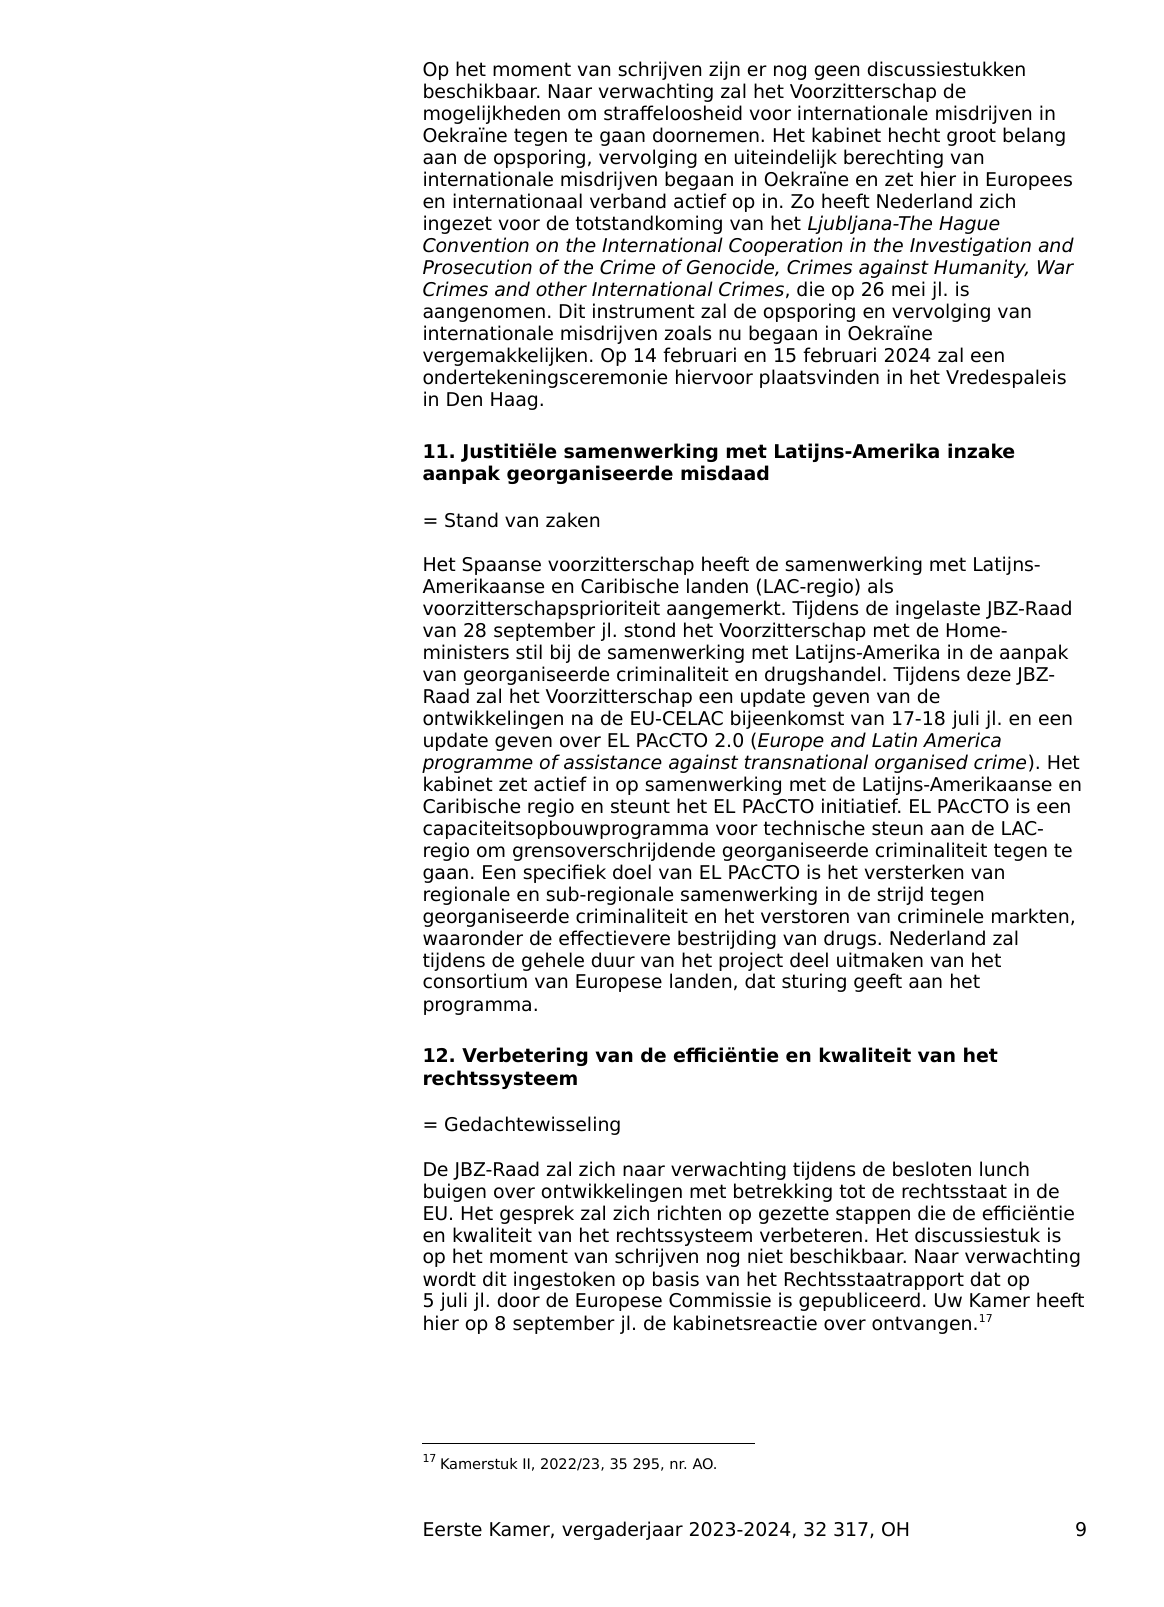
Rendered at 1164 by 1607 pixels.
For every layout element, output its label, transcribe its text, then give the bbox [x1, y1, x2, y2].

subtitle 12. Verbetering van de efficiëntie en kwaliteit van het rechtssysteem [422, 1045, 1087, 1089]
text Kamerstuk II, 2022/23, 35 295, nr. AO. [422, 1452, 1087, 1474]
text Het Spaanse voorzitterschap heeft de samenwerking met Latijns-Amerikaanse en Caribische landen (LAC-regio) als voorzitterschapsprioriteit aangemerkt. Tijdens de ingelaste JBZ-Raad van 28 september jl. stond het Voorzitterschap met de Home-ministers stil bij de samenwerking met Latijns-Amerika in de aanpak van georganiseerde criminaliteit en drugshandel. Tijdens deze JBZ-Raad zal het Voorzitterschap een update geven van de ontwikkelingen na de EU-CELAC bijeenkomst van 17-18 juli jl. en een update geven over EL PAcCTO 2.0 (Europe and Latin America programme of assistance against transnational organised crime). Het kabinet zet actief in op samenwerking met de Latijns-Amerikaanse en Caribische regio en steunt het EL PAcCTO initiatief. EL PAcCTO is een capaciteitsopbouwprogramma voor technische steun aan de LAC-regio om grensoverschrijdende georganiseerde criminaliteit tegen te gaan. Een specifiek doel van EL PAcCTO is het versterken van regionale en sub-regionale samenwerking in de strijd tegen georganiseerde criminaliteit en het verstoren van criminele markten, waaronder de effectievere bestrijding van drugs. Nederland zal tijdens de gehele duur van het project deel uitmaken van het consortium van Europese landen, dat sturing geeft aan het programma. [422, 554, 1087, 1015]
subtitle 11. Justitiële samenwerking met Latijns-Amerika inzake aanpak georganiseerde misdaad [422, 441, 1087, 485]
text = Stand van zaken [422, 510, 1087, 532]
text Op het moment van schrijven zijn er nog geen discussiestukken beschikbaar. Naar verwachting zal het Voorzitterschap de mogelijkheden om straffeloosheid voor internationale misdrijven in Oekraïne tegen te gaan doornemen. Het kabinet hecht groot belang aan de opsporing, vervolging en uiteindelijk berechting van internationale misdrijven begaan in Oekraïne en zet hier in Europees en internationaal verband actief op in. Zo heeft Nederland zich ingezet voor de totstandkoming van het Ljubljana-The Hague Convention on the International Cooperation in the Investigation and Prosecution of the Crime of Genocide, Crimes against Humanity, War Crimes and other International Crimes, die op 26 mei jl. is aangenomen. Dit instrument zal de opsporing en vervolging van internationale misdrijven zoals nu begaan in Oekraïne vergemakkelijken. Op 14 februari en 15 februari 2024 zal een ondertekeningsceremonie hiervoor plaatsvinden in het Vredespaleis in Den Haag. [422, 59, 1087, 411]
text = Gedachtewisseling [422, 1114, 1087, 1136]
text De JBZ-Raad zal zich naar verwachting tijdens de besloten lunch buigen over ontwikkelingen met betrekking tot de rechtsstaat in de EU. Het gesprek zal zich richten op gezette stappen die de efficiëntie en kwaliteit van het rechtssysteem verbeteren. Het discussiestuk is op het moment van schrijven nog niet beschikbaar. Naar verwachting wordt dit ingestoken op basis van het Rechtsstaatrapport dat op 5 juli jl. door de Europese Commissie is gepubliceerd. Uw Kamer heeft hier op 8 september jl. de kabinetsreactie over ontvangen. [422, 1158, 1087, 1334]
